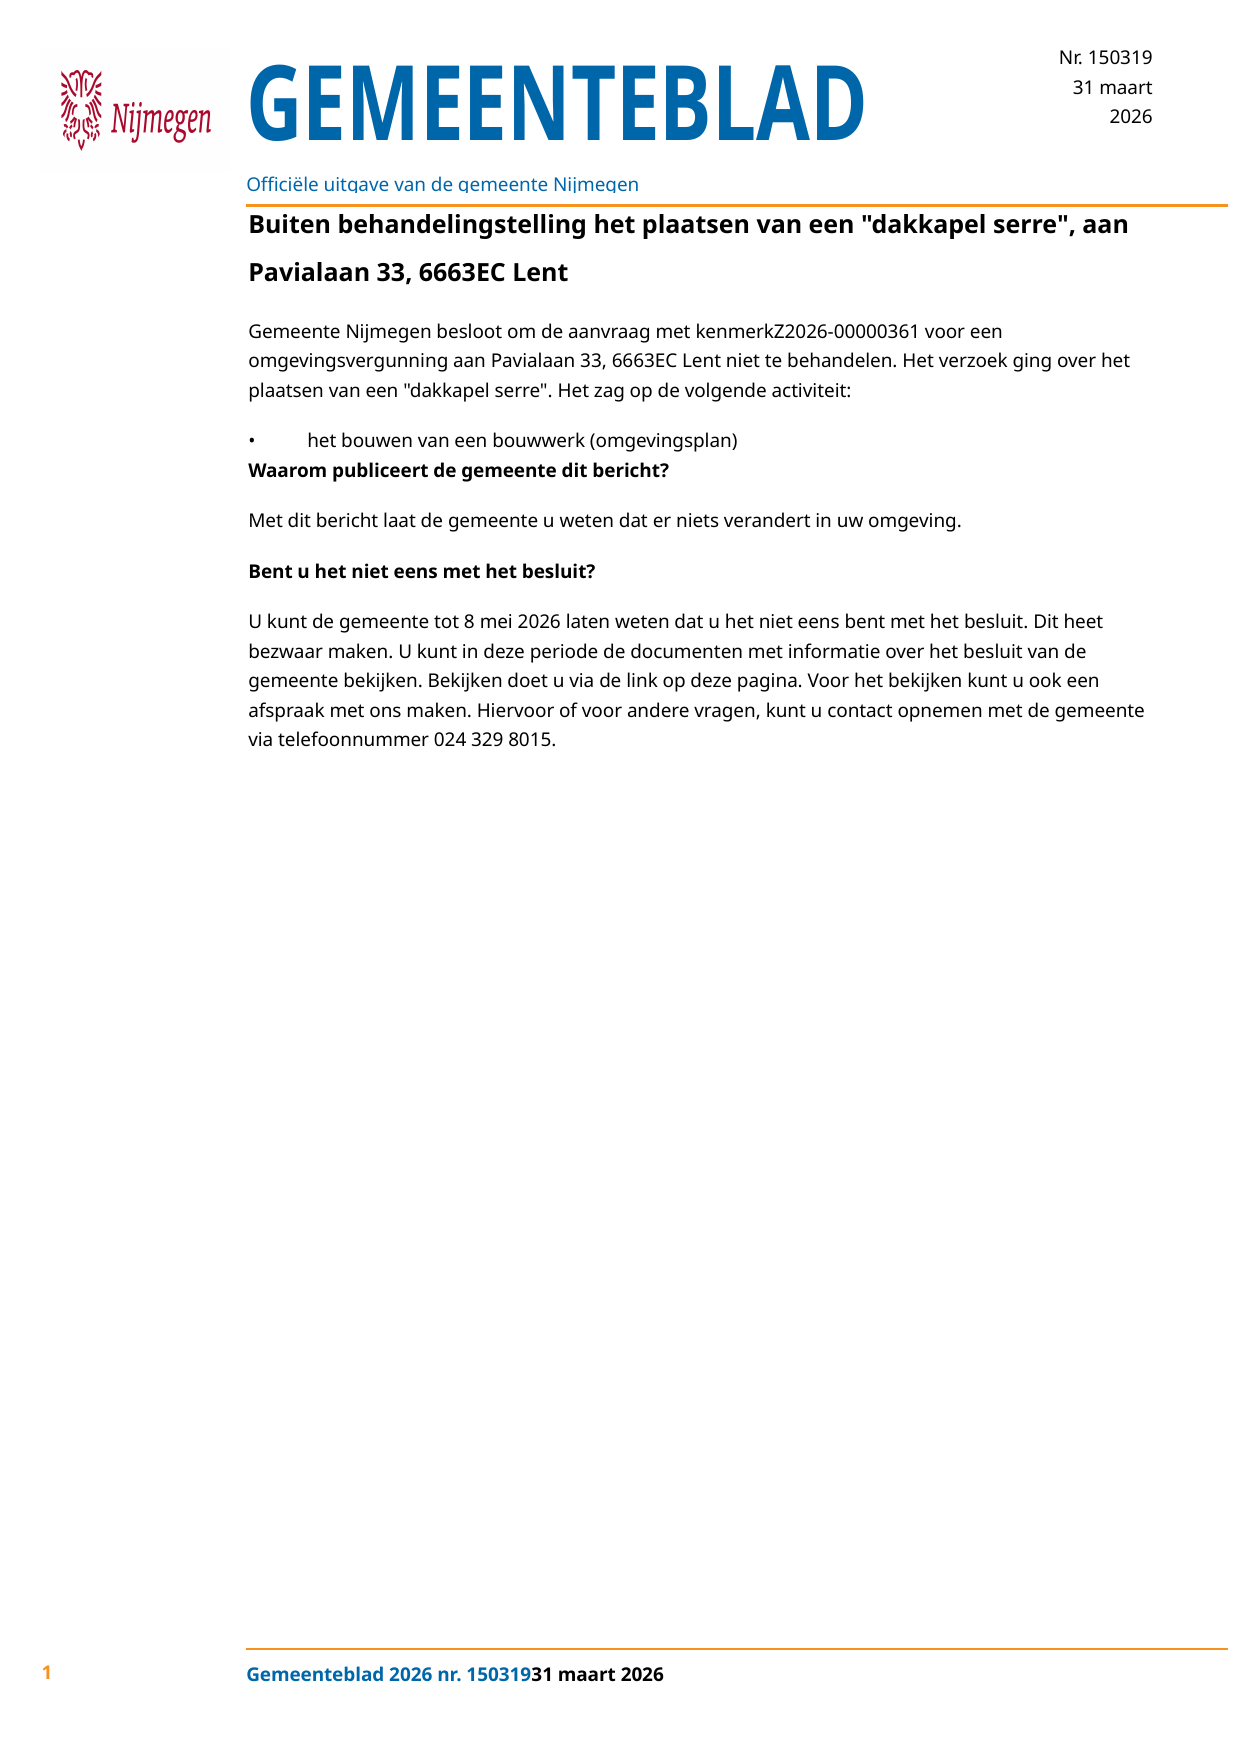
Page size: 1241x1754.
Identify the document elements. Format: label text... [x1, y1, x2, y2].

text Buiten behandelingstelling het plaatsen van een "dakkapel serre", aan Pavialaan 33, 6663EC Lent [248, 207, 1152, 288]
text Waarom publiceert de gemeente dit bericht? [248, 457, 1152, 483]
picture [41, 47, 231, 172]
text Gemeente Nijmegen besloot om de aanvraag met kenmerkZ2026-00000361 voor een omgevingsvergunning aan Pavialaan 33, 6663EC Lent niet te behandelen. Het verzoek ging over het plaatsen van een "dakkapel serre". Het zag op de volgende activiteit: [248, 318, 1152, 403]
text U kunt de gemeente tot 8 mei 2026 laten weten dat u het niet eens bent met het besluit. Dit heet bezwaar maken. U kunt in deze periode de documenten met informatie over het besluit van de gemeente bekijken. Bekijken doet u via de link op deze pagina. Voor het bekijken kunt u ook een afspraak met ons maken. Hiervoor of voor andere vragen, kunt u contact opnemen met de gemeente via telefoonnummer 024 329 8015. [248, 608, 1152, 752]
list het bouwen van een bouwwerk (omgevingsplan) [248, 427, 1152, 453]
text Met dit bericht laat de gemeente u weten dat er niets verandert in uw omgeving. [248, 507, 1152, 533]
text Bent u het niet eens met het besluit? [248, 558, 1152, 584]
